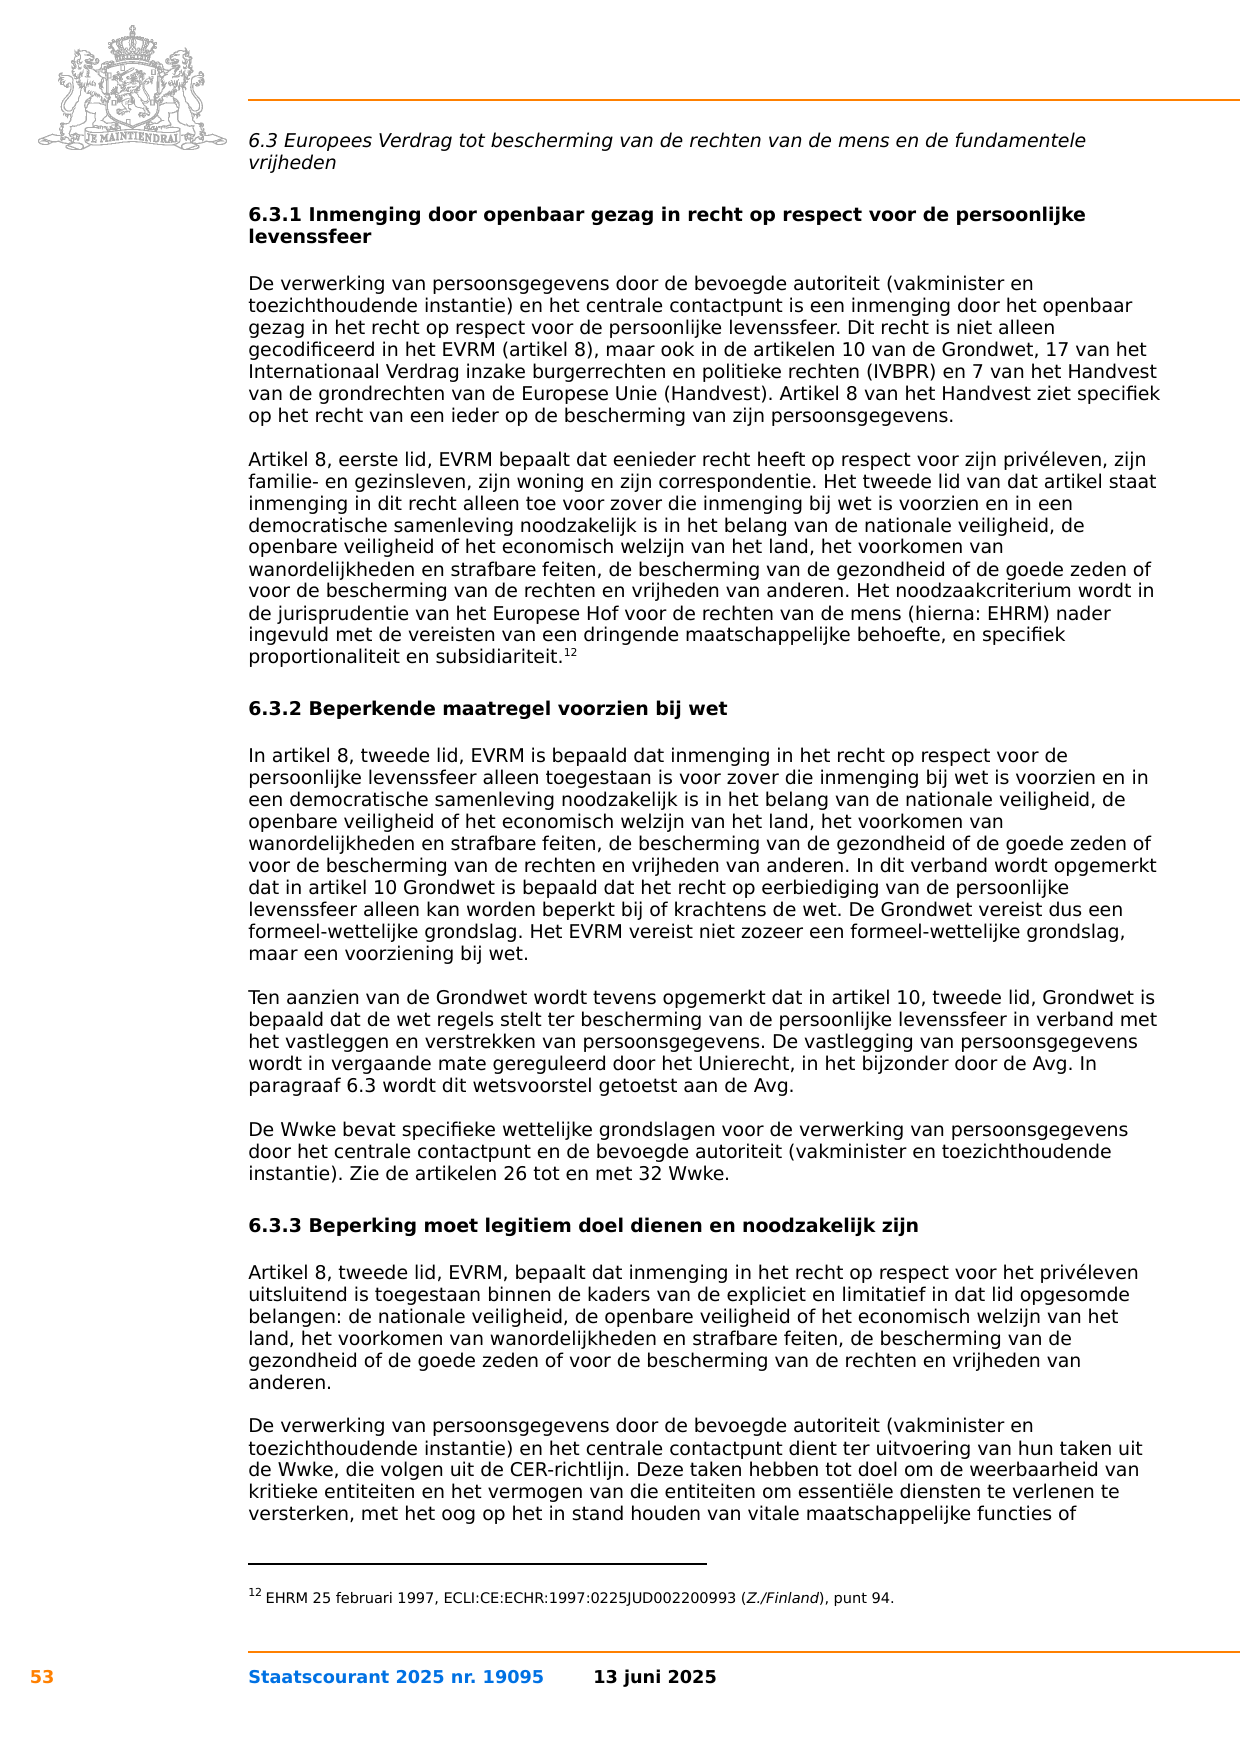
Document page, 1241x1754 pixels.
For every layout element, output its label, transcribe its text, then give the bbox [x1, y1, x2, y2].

text De Wwke bevat specifieke wettelijke grondslagen voor de verwerking van persoonsgegevens door het centrale contactpunt en de bevoegde autoriteit (vakminister en toezichthoudende instantie). Zie de artikelen 26 tot en met 32 Wwke. [248, 1119, 1163, 1185]
text Artikel 8, tweede lid, EVRM, bepaalt dat inmenging in het recht op respect voor het privéleven uitsluitend is toegestaan binnen de kaders van de expliciet en limitatief in dat lid opgesomde belangen: de nationale veiligheid, de openbare veiligheid of het economisch welzijn van het land, het voorkomen van wanordelijkheden en strafbare feiten, de bescherming van de gezondheid of de goede zeden of voor de bescherming van de rechten en vrijheden van anderen. [248, 1262, 1163, 1393]
subtitle 6.3.1 Inmenging door openbaar gezag in recht op respect voor de persoonlijke levenssfeer [248, 204, 1163, 248]
picture [38, 25, 227, 150]
subtitle 6.3 Europees Verdrag tot bescherming van de rechten van de mens en de fundamentele vrijheden [248, 130, 1163, 174]
text In artikel 8, tweede lid, EVRM is bepaald dat inmenging in het recht op respect voor de persoonlijke levenssfeer alleen toegestaan is voor zover die inmenging bij wet is voorzien en in een democratische samenleving noodzakelijk is in het belang van de nationale veiligheid, de openbare veiligheid of het economisch welzijn van het land, het voorkomen van wanordelijkheden en strafbare feiten, de bescherming van de gezondheid of de goede zeden of voor de bescherming van de rechten en vrijheden van anderen. In dit verband wordt opgemerkt dat in artikel 10 Grondwet is bepaald dat het recht op eerbiediging van de persoonlijke levenssfeer alleen kan worden beperkt bij of krachtens de wet. De Grondwet vereist dus een formeel-wettelijke grondslag. Het EVRM vereist niet zozeer een formeel-wettelijke grondslag, maar een voorziening bij wet. [248, 745, 1163, 965]
text De verwerking van persoonsgegevens door de bevoegde autoriteit (vakminister en toezichthoudende instantie) en het centrale contactpunt is een inmenging door het openbaar gezag in het recht op respect voor de persoonlijke levenssfeer. Dit recht is niet alleen gecodificeerd in het EVRM (artikel 8), maar ook in de artikelen 10 van de Grondwet, 17 van het Internationaal Verdrag inzake burgerrechten en politieke rechten (IVBPR) en 7 van het Handvest van de grondrechten van de Europese Unie (Handvest). Artikel 8 van het Handvest ziet specifiek op het recht van een ieder op de bescherming van zijn persoonsgegevens. [248, 273, 1163, 427]
text EHRM 25 februari 1997, ECLI:CE:ECHR:1997:0225JUD002200993 (Z./Finland), punt 94. [248, 1586, 1163, 1608]
text Ten aanzien van de Grondwet wordt tevens opgemerkt dat in artikel 10, tweede lid, Grondwet is bepaald dat de wet regels stelt ter bescherming van de persoonlijke levenssfeer in verband met het vastleggen en verstrekken van persoonsgegevens. De vastlegging van persoonsgegevens wordt in vergaande mate gereguleerd door het Unierecht, in het bijzonder door de Avg. In paragraaf 6.3 wordt dit wetsvoorstel getoetst aan de Avg. [248, 987, 1163, 1097]
text Artikel 8, eerste lid, EVRM bepaalt dat eenieder recht heeft op respect voor zijn privéleven, zijn familie- en gezinsleven, zijn woning en zijn correspondentie. Het tweede lid van dat artikel staat inmenging in dit recht alleen toe voor zover die inmenging bij wet is voorzien en in een democratische samenleving noodzakelijk is in het belang van de nationale veiligheid, de openbare veiligheid of het economisch welzijn van het land, het voorkomen van wanordelijkheden en strafbare feiten, de bescherming van de gezondheid of de goede zeden of voor de bescherming van de rechten en vrijheden van anderen. Het noodzaakcriterium wordt in de jurisprudentie van het Europese Hof voor de rechten van de mens (hierna: EHRM) nader ingevuld met de vereisten van een dringende maatschappelijke behoefte, en specifiek proportionaliteit en subsidiariteit. [248, 448, 1163, 668]
subtitle 6.3.3 Beperking moet legitiem doel dienen en noodzakelijk zijn [248, 1215, 1163, 1237]
text De verwerking van persoonsgegevens door de bevoegde autoriteit (vakminister en toezichthoudende instantie) en het centrale contactpunt dient ter uitvoering van hun taken uit de Wwke, die volgen uit de CER-richtlijn. Deze taken hebben tot doel om de weerbaarheid van kritieke entiteiten en het vermogen van die entiteiten om essentiële diensten te verlenen te versterken, met het oog op het in stand houden van vitale maatschappelijke functies of [248, 1415, 1163, 1525]
subtitle 6.3.2 Beperkende maatregel voorzien bij wet [248, 698, 1163, 720]
